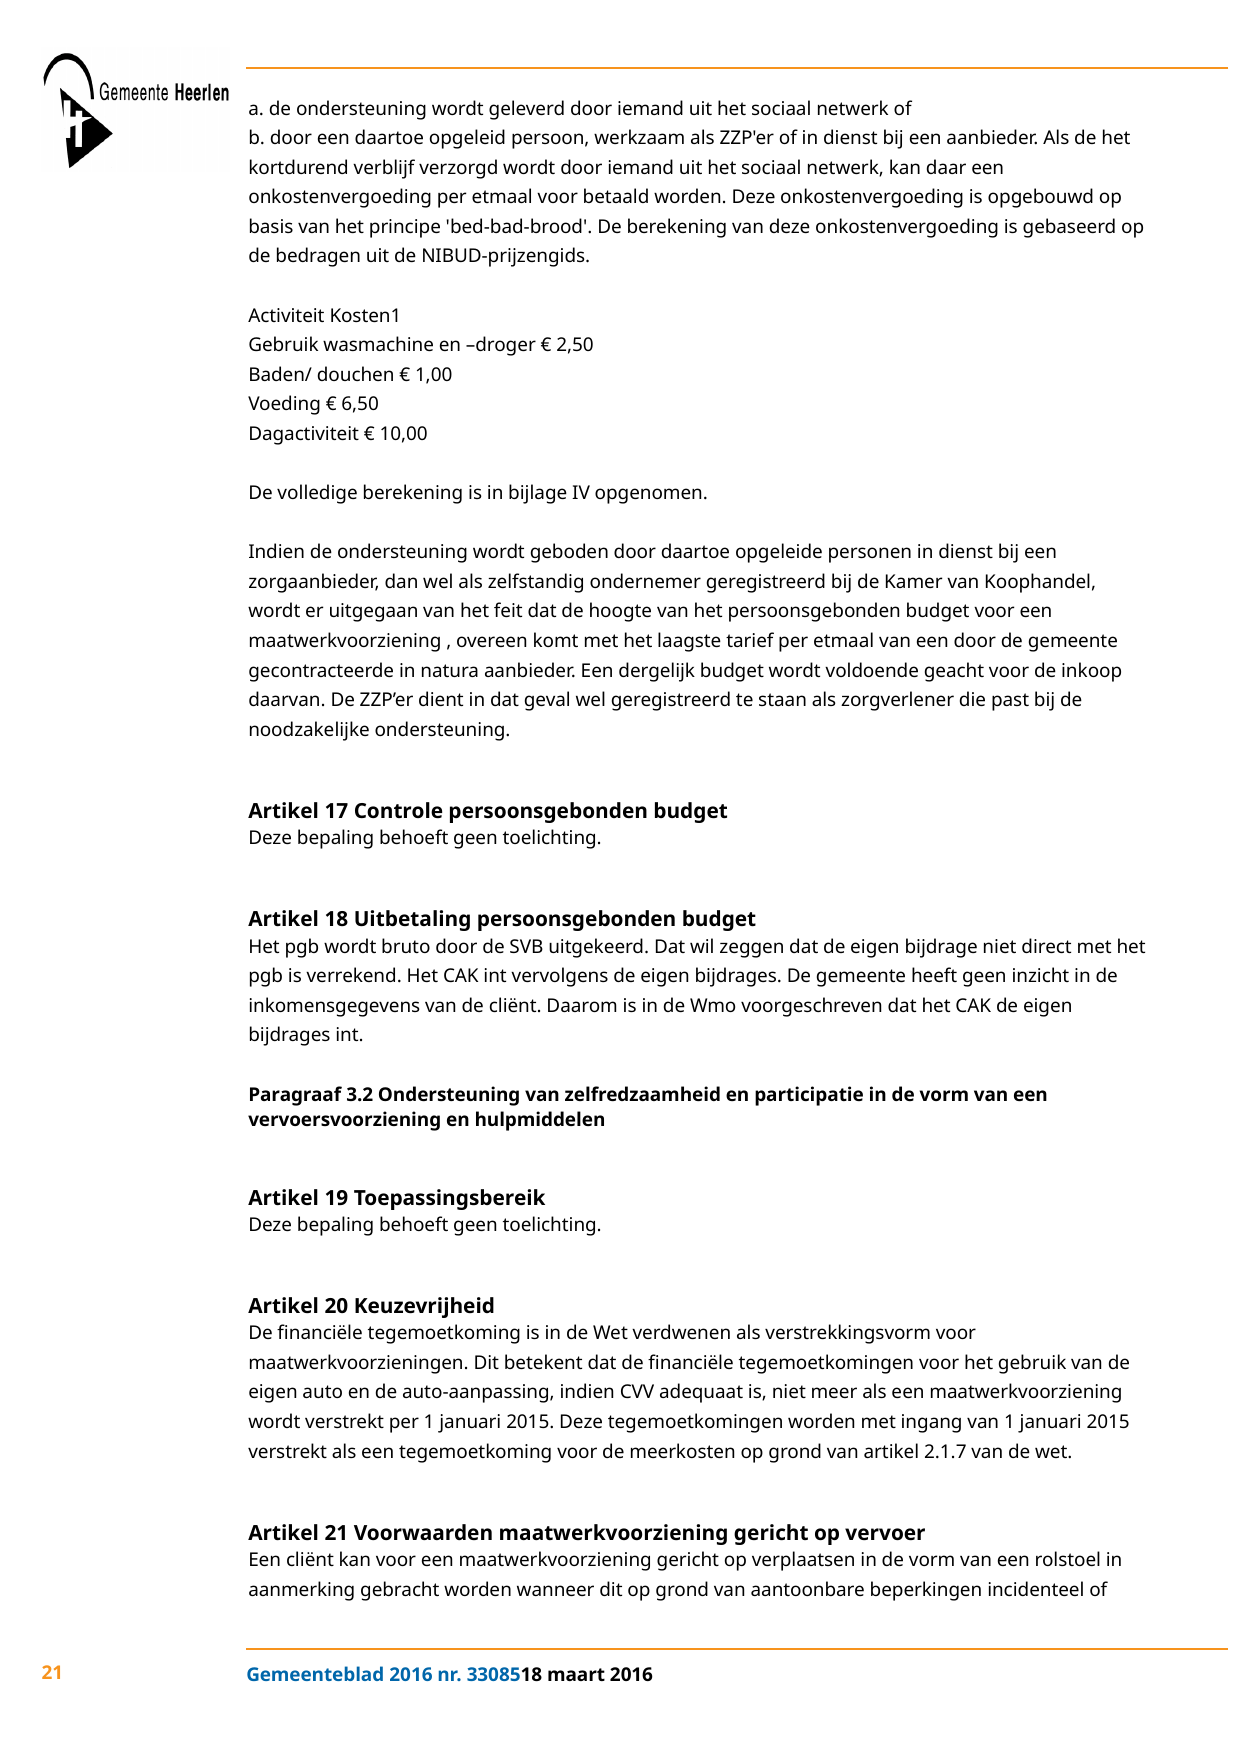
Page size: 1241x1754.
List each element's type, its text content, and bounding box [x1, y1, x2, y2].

text Het pgb wordt bruto door de SVB uitgekeerd. Dat wil zeggen dat de eigen bijdrage niet direct met het pgb is verrekend. Het CAK int vervolgens de eigen bijdrages. De gemeente heeft geen inzicht in de inkomensgegevens van de cliënt. Daarom is in de Wmo voorgeschreven dat het CAK de eigen bijdrages int. [248, 933, 1152, 1047]
text Een cliënt kan voor een maatwerkvoorziening gericht op verplaatsen in de vorm van een rolstoel in aanmerking gebracht worden wanneer dit op grond van aantoonbare beperkingen incidenteel of [248, 1546, 1152, 1602]
text Baden/ douchen € 1,00 [248, 361, 1152, 387]
text a. de ondersteuning wordt geleverd door iemand uit het sociaal netwerk of [248, 95, 1152, 121]
text Dagactiviteit € 10,00 [248, 420, 1152, 446]
text Voeding € 6,50 [248, 391, 1152, 416]
text Artikel 21 Voorwaarden maatwerkvoorziening gericht op vervoer [248, 1518, 1152, 1546]
text Indien de ondersteuning wordt geboden door daartoe opgeleide personen in dienst bij een zorgaanbieder, dan wel als zelfstandig ondernemer geregistreerd bij de Kamer van Koophandel, wordt er uitgegaan van het feit dat de hoogte van het persoonsgebonden budget voor een maatwerkvoorziening , overeen komt met het laagste tarief per etmaal van een door de gemeente gecontracteerde in natura aanbieder. Een dergelijk budget wordt voldoende geacht voor de inkoop daarvan. De ZZP’er dient in dat geval wel geregistreerd te staan als zorgverlener die past bij de noodzakelijke ondersteuning. [248, 538, 1152, 742]
text Artikel 19 Toepassingsbereik [248, 1183, 1152, 1211]
text Deze bepaling behoeft geen toelichting. [248, 824, 1152, 850]
text b. door een daartoe opgeleid persoon, werkzaam als ZZP'er of in dienst bij een aanbieder. Als de het kortdurend verblijf verzorgd wordt door iemand uit het sociaal netwerk, kan daar een onkostenvergoeding per etmaal voor betaald worden. Deze onkostenvergoeding is opgebouwd op basis van het principe 'bed-bad-brood'. De berekening van deze onkostenvergoeding is gebaseerd op de bedragen uit de NIBUD-prijzengids. [248, 124, 1152, 268]
text Artikel 17 Controle persoonsgebonden budget [248, 796, 1152, 824]
text Activiteit Kosten1 [248, 302, 1152, 328]
text Artikel 18 Uitbetaling persoonsgebonden budget [248, 904, 1152, 933]
text Paragraaf 3.2 Ondersteuning van zelfredzaamheid en participatie in de vorm van een vervoersvoorziening en hulpmiddelen [248, 1081, 1152, 1132]
text Gebruik wasmachine en –droger € 2,50 [248, 331, 1152, 357]
text De volledige berekening is in bijlage IV opgenomen. [248, 479, 1152, 505]
text Deze bepaling behoeft geen toelichting. [248, 1211, 1152, 1237]
text De financiële tegemoetkoming is in de Wet verdwenen als verstrekkingsvorm voor maatwerkvoorzieningen. Dit betekent dat de financiële tegemoetkomingen voor het gebruik van de eigen auto en de auto-aanpassing, indien CVV adequaat is, niet meer als een maatwerkvoorziening wordt verstrekt per 1 januari 2015. Deze tegemoetkomingen worden met ingang van 1 januari 2015 verstrekt als een tegemoetkoming voor de meerkosten op grond van artikel 2.1.7 van de wet. [248, 1319, 1152, 1464]
picture [41, 47, 231, 172]
text Artikel 20 Keuzevrijheid [248, 1291, 1152, 1319]
